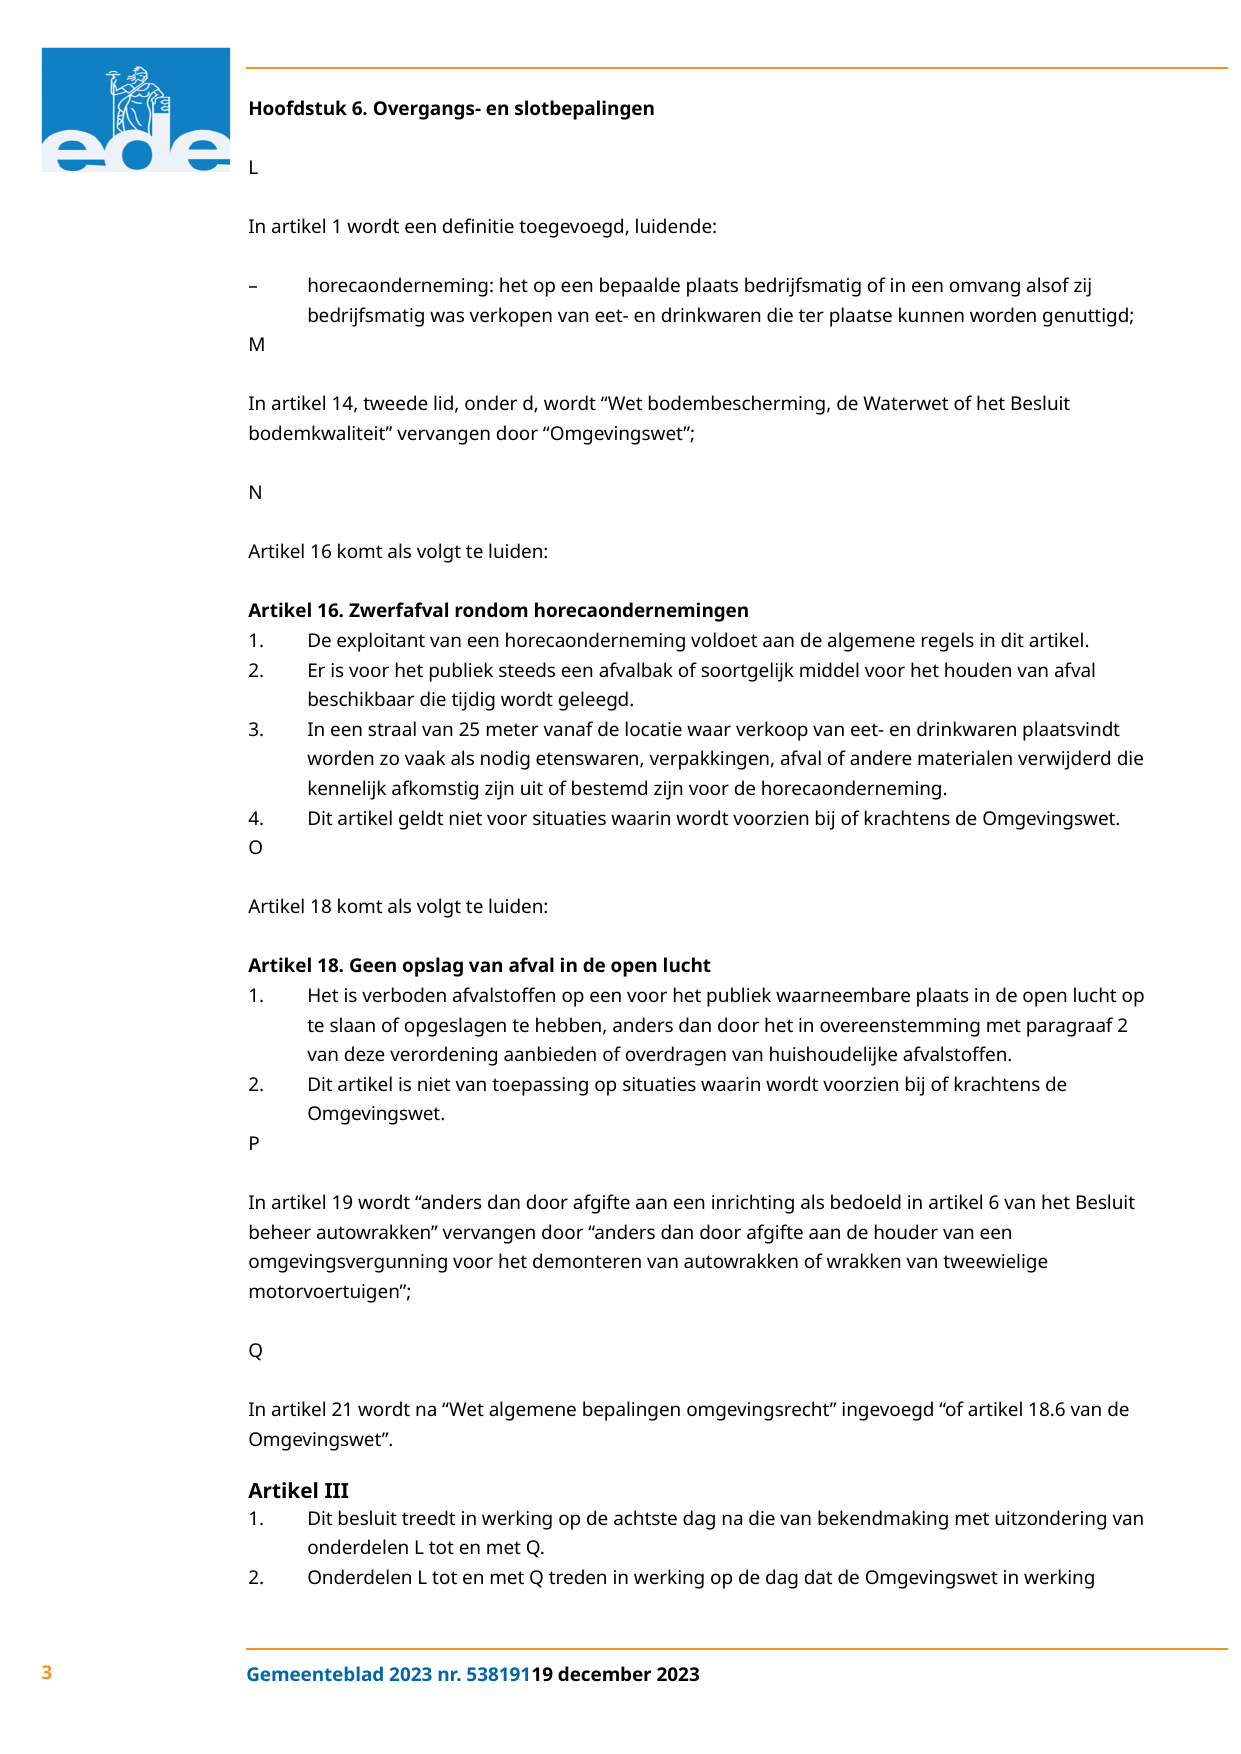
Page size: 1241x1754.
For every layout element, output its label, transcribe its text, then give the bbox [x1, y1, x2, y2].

list Het is verboden afvalstoffen op een voor het publiek waarneembare plaats in de open lucht op te slaan of opgeslagen te hebben, anders dan door het in overeenstemming met paragraaf 2 van deze verordening aanbieden of overdragen van huishoudelijke afvalstoffen. [248, 982, 1152, 1067]
text Q [248, 1337, 1152, 1363]
text O [248, 834, 1152, 860]
text In artikel 21 wordt na “Wet algemene bepalingen omgevingsrecht” ingevoegd “of artikel 18.6 van de Omgevingswet”. [248, 1396, 1152, 1452]
text In artikel 19 wordt “anders dan door afgifte aan een inrichting als bedoeld in artikel 6 van het Besluit beheer autowrakken” vervangen door “anders dan door afgifte aan de houder van een omgevingsvergunning voor het demonteren van autowrakken of wrakken van tweewielige motorvoertuigen”; [248, 1189, 1152, 1304]
list Er is voor het publiek steeds een afvalbak of soortgelijk middel voor het houden van afval beschikbaar die tijdig wordt geleegd. [248, 657, 1152, 712]
text Artikel III [248, 1476, 1152, 1505]
text Hoofdstuk 6. Overgangs- en slotbepalingen [248, 95, 1152, 121]
list Dit artikel geldt niet voor situaties waarin wordt voorzien bij of krachtens de Omgevingswet. [248, 805, 1152, 831]
list Dit besluit treedt in werking op de achtste dag na die van bekendmaking met uitzondering van onderdelen L tot en met Q. [248, 1505, 1152, 1560]
text M [248, 331, 1152, 357]
text In artikel 1 wordt een definitie toegevoegd, luidende: [248, 213, 1152, 239]
text P [248, 1130, 1152, 1156]
text Artikel 18. Geen opslag van afval in de open lucht [248, 953, 1152, 978]
text Artikel 18 komt als volgt te luiden: [248, 893, 1152, 919]
text In artikel 14, tweede lid, onder d, wordt “Wet bodembescherming, de Waterwet of het Besluit bodemkwaliteit” vervangen door “Omgevingswet”; [248, 391, 1152, 446]
list Onderdelen L tot en met Q treden in werking op de dag dat de Omgevingswet in werking [248, 1564, 1152, 1590]
text N [248, 479, 1152, 505]
text Artikel 16 komt als volgt te luiden: [248, 538, 1152, 564]
text L [248, 154, 1152, 180]
picture [41, 47, 231, 172]
list horecaonderneming: het op een bepaalde plaats bedrijfsmatig of in een omvang alsof zij bedrijfsmatig was verkopen van eet- en drinkwaren die ter plaatse kunnen worden genuttigd; [248, 272, 1152, 328]
list In een straal van 25 meter vanaf de locatie waar verkoop van eet- en drinkwaren plaatsvindt worden zo vaak als nodig etenswaren, verpakkingen, afval of andere materialen verwijderd die kennelijk afkomstig zijn uit of bestemd zijn voor de horecaonderneming. [248, 716, 1152, 801]
list De exploitant van een horecaonderneming voldoet aan de algemene regels in dit artikel. [248, 627, 1152, 653]
text Artikel 16. Zwerfafval rondom horecaondernemingen [248, 598, 1152, 623]
list Dit artikel is niet van toepassing op situaties waarin wordt voorzien bij of krachtens de Omgevingswet. [248, 1071, 1152, 1126]
